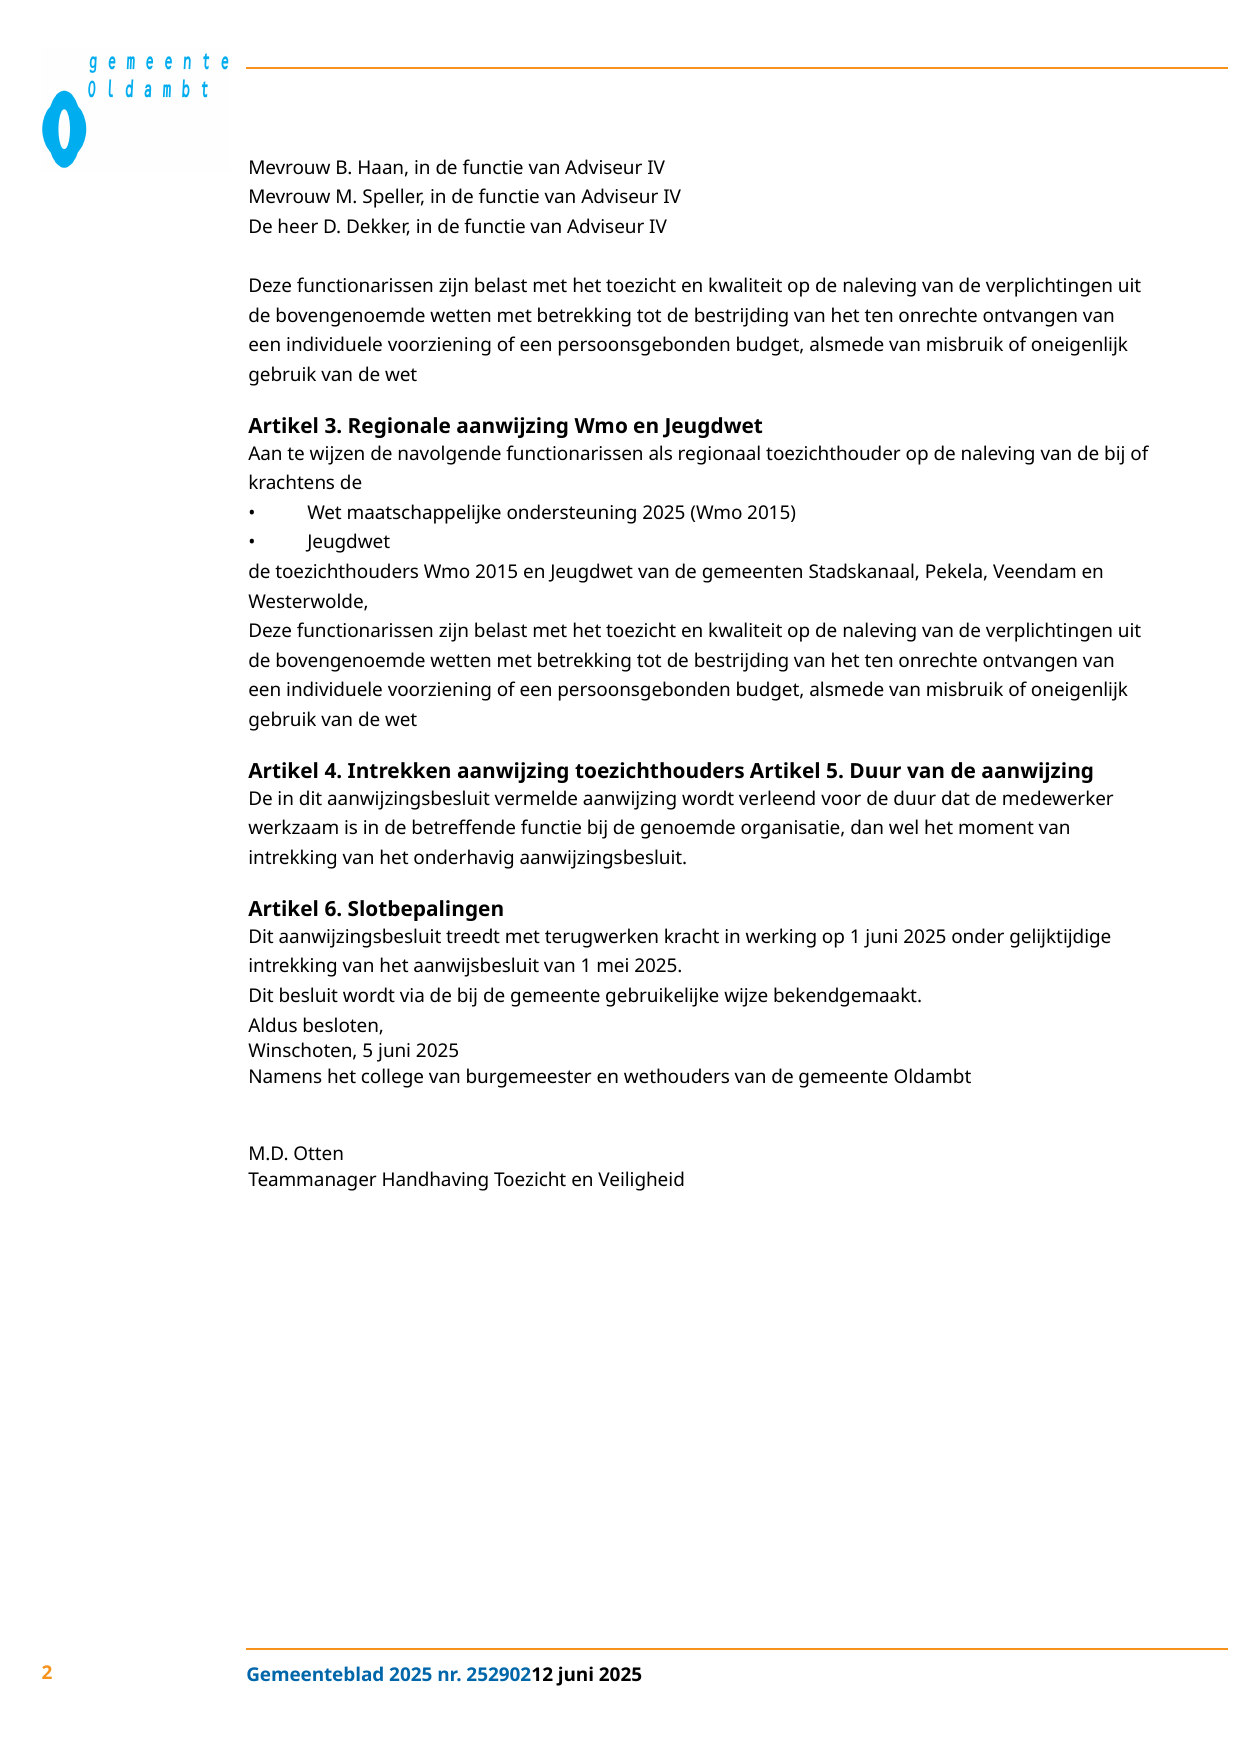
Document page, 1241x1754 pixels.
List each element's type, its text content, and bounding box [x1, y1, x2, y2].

text Aan te wijzen de navolgende functionarissen als regionaal toezichthouder op de naleving van de bij of krachtens de [248, 440, 1152, 495]
text Mevrouw M. Speller, in de functie van Adviseur IV [248, 183, 1152, 209]
text Mevrouw B. Haan, in de functie van Adviseur IV [248, 154, 1152, 180]
text De in dit aanwijzingsbesluit vermelde aanwijzing wordt verleend voor de duur dat de medewerker werkzaam is in de betreffende functie bij de genoemde organisatie, dan wel het moment van intrekking van het onderhavig aanwijzingsbesluit. [248, 785, 1152, 870]
list Jeugdwet [248, 529, 1152, 554]
text Winschoten, 5 juni 2025 [248, 1037, 1152, 1063]
text Namens het college van burgemeester en wethouders van de gemeente Oldambt [248, 1063, 1152, 1089]
picture [41, 47, 231, 172]
text Artikel 6. Slotbepalingen [248, 894, 1152, 923]
text M.D. Otten [248, 1140, 1152, 1166]
text De heer D. Dekker, in de functie van Adviseur IV [248, 213, 1152, 239]
text Dit besluit wordt via de bij de gemeente gebruikelijke wijze bekendgemaakt. [248, 982, 1152, 1008]
text Deze functionarissen zijn belast met het toezicht en kwaliteit op de naleving van de verplichtingen uit de bovengenoemde wetten met betrekking tot de bestrijding van het ten onrechte ontvangen van een individuele voorziening of een persoonsgebonden budget, alsmede van misbruik of oneigenlijk gebruik van de wet [248, 617, 1152, 732]
text Deze functionarissen zijn belast met het toezicht en kwaliteit op de naleving van de verplichtingen uit de bovengenoemde wetten met betrekking tot de bestrijding van het ten onrechte ontvangen van een individuele voorziening of een persoonsgebonden budget, alsmede van misbruik of oneigenlijk gebruik van de wet [248, 272, 1152, 387]
text de toezichthouders Wmo 2015 en Jeugdwet van de gemeenten Stadskanaal, Pekela, Veendam en Westerwolde, [248, 558, 1152, 613]
text Teammanager Handhaving Toezicht en Veiligheid [248, 1166, 1152, 1192]
text Aldus besloten, [248, 1012, 1152, 1037]
text Dit aanwijzingsbesluit treedt met terugwerken kracht in werking op 1 juni 2025 onder gelijktijdige intrekking van het aanwijsbesluit van 1 mei 2025. [248, 923, 1152, 978]
text Artikel 3. Regionale aanwijzing Wmo en Jeugdwet [248, 411, 1152, 440]
list Wet maatschappelijke ondersteuning 2025 (Wmo 2015) [248, 499, 1152, 525]
text Artikel 4. Intrekken aanwijzing toezichthouders Artikel 5. Duur van de aanwijzing [248, 757, 1152, 785]
